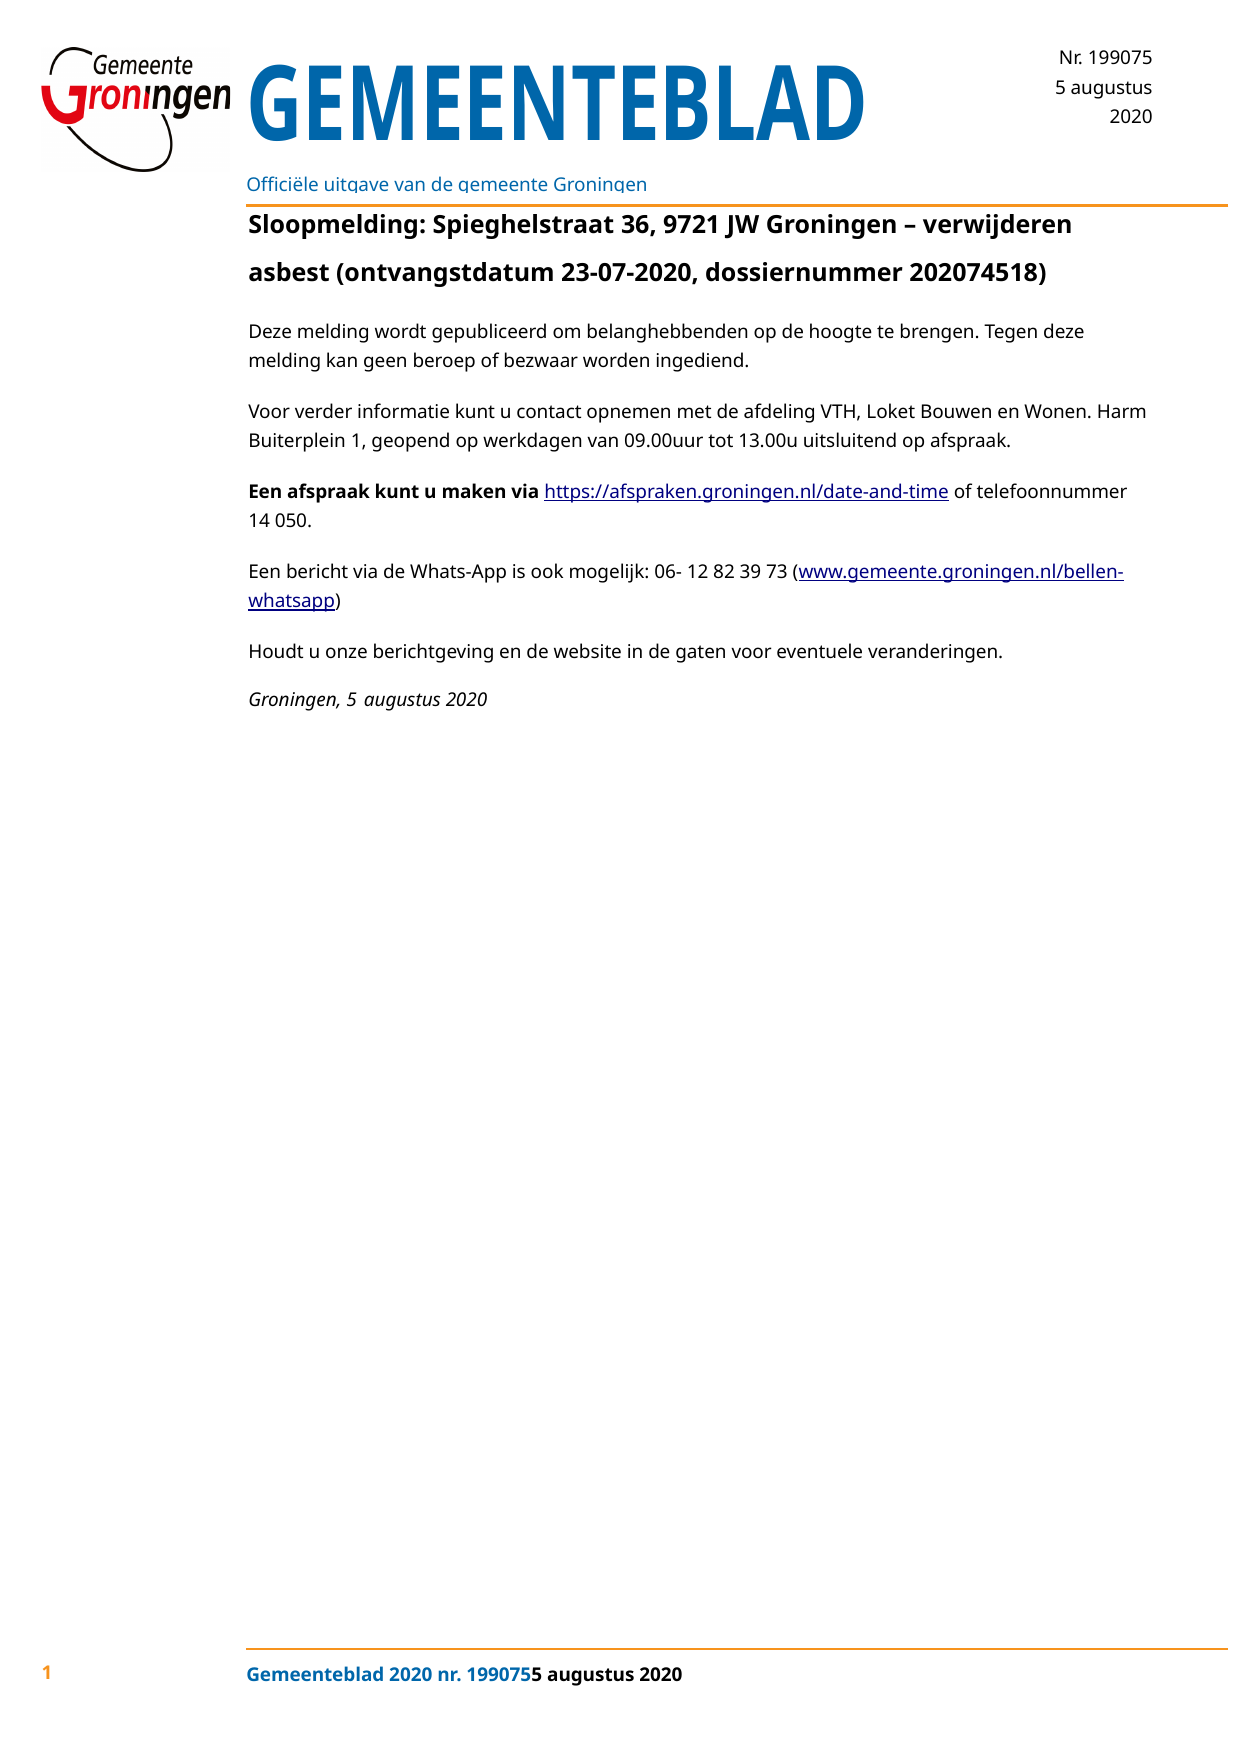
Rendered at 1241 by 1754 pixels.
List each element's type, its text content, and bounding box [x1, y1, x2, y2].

picture [41, 47, 231, 172]
text Houdt u onze berichtgeving en de website in de gaten voor eventuele veranderingen. [248, 638, 1152, 664]
text Deze melding wordt gepubliceerd om belanghebbenden op de hoogte te brengen. Tegen deze melding kan geen beroep of bezwaar worden ingediend. [248, 318, 1152, 373]
text Voor verder informatie kunt u contact opnemen met de afdeling VTH, Loket Bouwen en Wonen. Harm Buiterplein 1, geopend op werkdagen van 09.00uur tot 13.00u uitsluitend op afspraak. [248, 398, 1152, 453]
text Groningen, 5 augustus 2020 [248, 686, 1152, 711]
text Een afspraak kunt u maken via https://afspraken.groningen.nl/date-and-time of telefoonnummer 14 050. [248, 478, 1152, 533]
text Een bericht via de Whats-App is ook mogelijk: 06- 12 82 39 73 (www.gemeente.groningen.nl/bellen-whatsapp) [248, 558, 1152, 613]
text Sloopmelding: Spieghelstraat 36, 9721 JW Groningen – verwijderen asbest (ontvangstdatum 23-07-2020, dossiernummer 202074518) [248, 207, 1152, 288]
